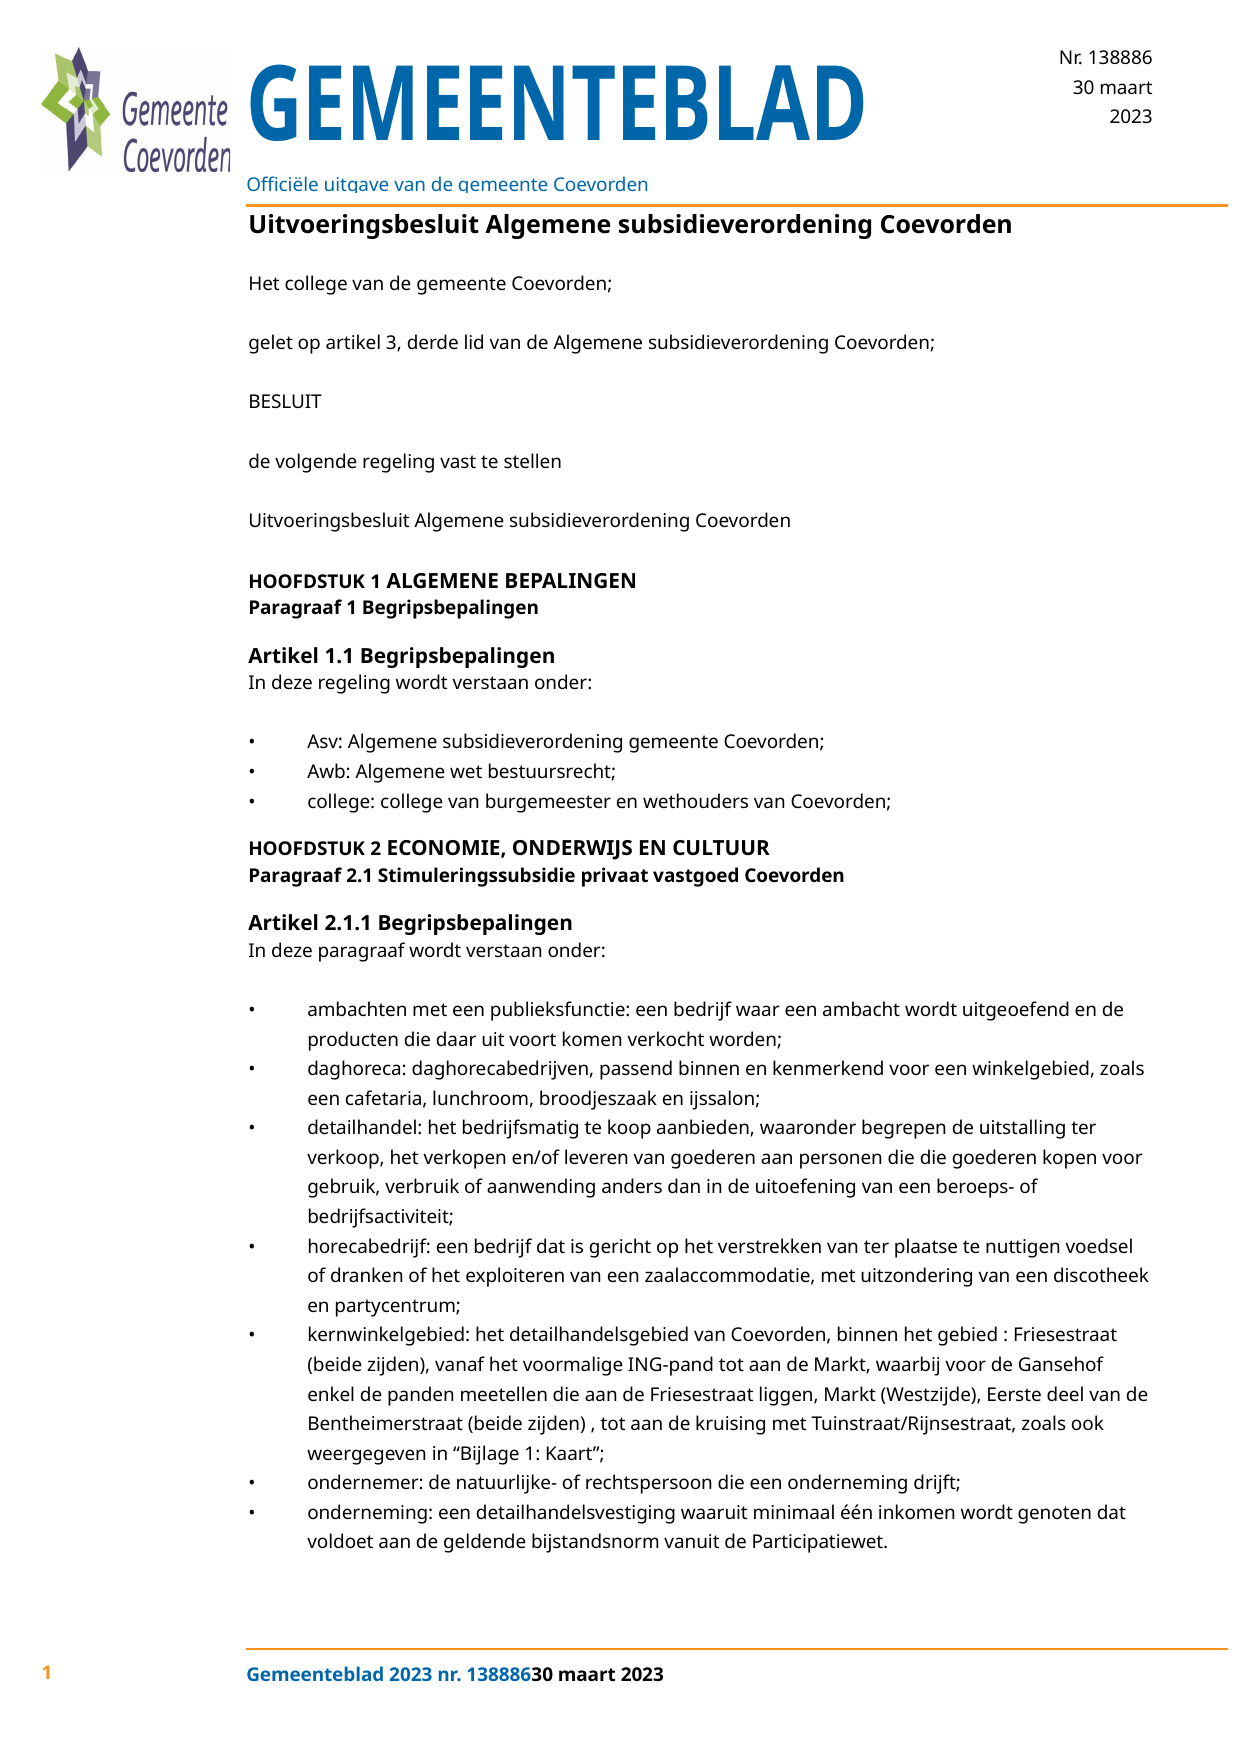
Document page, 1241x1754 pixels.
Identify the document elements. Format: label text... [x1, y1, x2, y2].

list detailhandel: het bedrijfsmatig te koop aanbieden, waaronder begrepen de uitstalling ter verkoop, het verkopen en/of leveren van goederen aan personen die die goederen kopen voor gebruik, verbruik of aanwending anders dan in de uitoefening van een beroeps- of bedrijfsactiviteit; [248, 1114, 1152, 1229]
text Uitvoeringsbesluit Algemene subsidieverordening Coevorden [248, 207, 1152, 241]
list kernwinkelgebied: het detailhandelsgebied van Coevorden, binnen het gebied : Friesestraat (beide zijden), vanaf het voormalige ING-pand tot aan de Markt, waarbij voor de Gansehof enkel de panden meetellen die aan de Friesestraat liggen, Markt (Westzijde), Eerste deel van de Bentheimerstraat (beide zijden) , tot aan de kruising met Tuinstraat/Rijnsestraat, zoals ook weergegeven in “Bijlage 1: Kaart”; [248, 1322, 1152, 1466]
text gelet op artikel 3, derde lid van de Algemene subsidieverordening Coevorden; [248, 329, 1152, 355]
text Uitvoeringsbesluit Algemene subsidieverordening Coevorden [248, 507, 1152, 533]
list Awb: Algemene wet bestuursrecht; [248, 758, 1152, 784]
list horecabedrijf: een bedrijf dat is gericht op het verstrekken van ter plaatse te nuttigen voedsel of dranken of het exploiteren van een zaalaccommodatie, met uitzondering van een discotheek en partycentrum; [248, 1233, 1152, 1318]
text BESLUIT [248, 389, 1152, 414]
list onderneming: een detailhandelsvestiging waaruit minimaal één inkomen wordt genoten dat voldoet aan de geldende bijstandsnorm vanuit de Participatiewet. [248, 1499, 1152, 1554]
list Asv: Algemene subsidieverordening gemeente Coevorden; [248, 729, 1152, 754]
text Artikel 1.1 Begripsbepalingen [248, 641, 1152, 669]
text HOOFDSTUK 2 ECONOMIE, ONDERWIJS EN CULTUUR [248, 833, 1152, 862]
picture [41, 47, 231, 172]
text Paragraaf 1 Begripsbepalingen [248, 594, 1152, 620]
text de volgende regeling vast te stellen [248, 448, 1152, 473]
list ondernemer: de natuurlijke- of rechtspersoon die een onderneming drijft; [248, 1469, 1152, 1495]
list daghoreca: daghorecabedrijven, passend binnen en kenmerkend voor een winkelgebied, zoals een cafetaria, lunchroom, broodjeszaak en ijssalon; [248, 1055, 1152, 1111]
text HOOFDSTUK 1 ALGEMENE BEPALINGEN [248, 566, 1152, 594]
text Artikel 2.1.1 Begripsbepalingen [248, 908, 1152, 937]
list college: college van burgemeester en wethouders van Coevorden; [248, 788, 1152, 814]
text Paragraaf 2.1 Stimuleringssubsidie privaat vastgoed Coevorden [248, 862, 1152, 888]
list ambachten met een publieksfunctie: een bedrijf waar een ambacht wordt uitgeoefend en de producten die daar uit voort komen verkocht worden; [248, 996, 1152, 1051]
text Het college van de gemeente Coevorden; [248, 270, 1152, 296]
text In deze regeling wordt verstaan onder: [248, 669, 1152, 695]
text In deze paragraaf wordt verstaan onder: [248, 937, 1152, 963]
